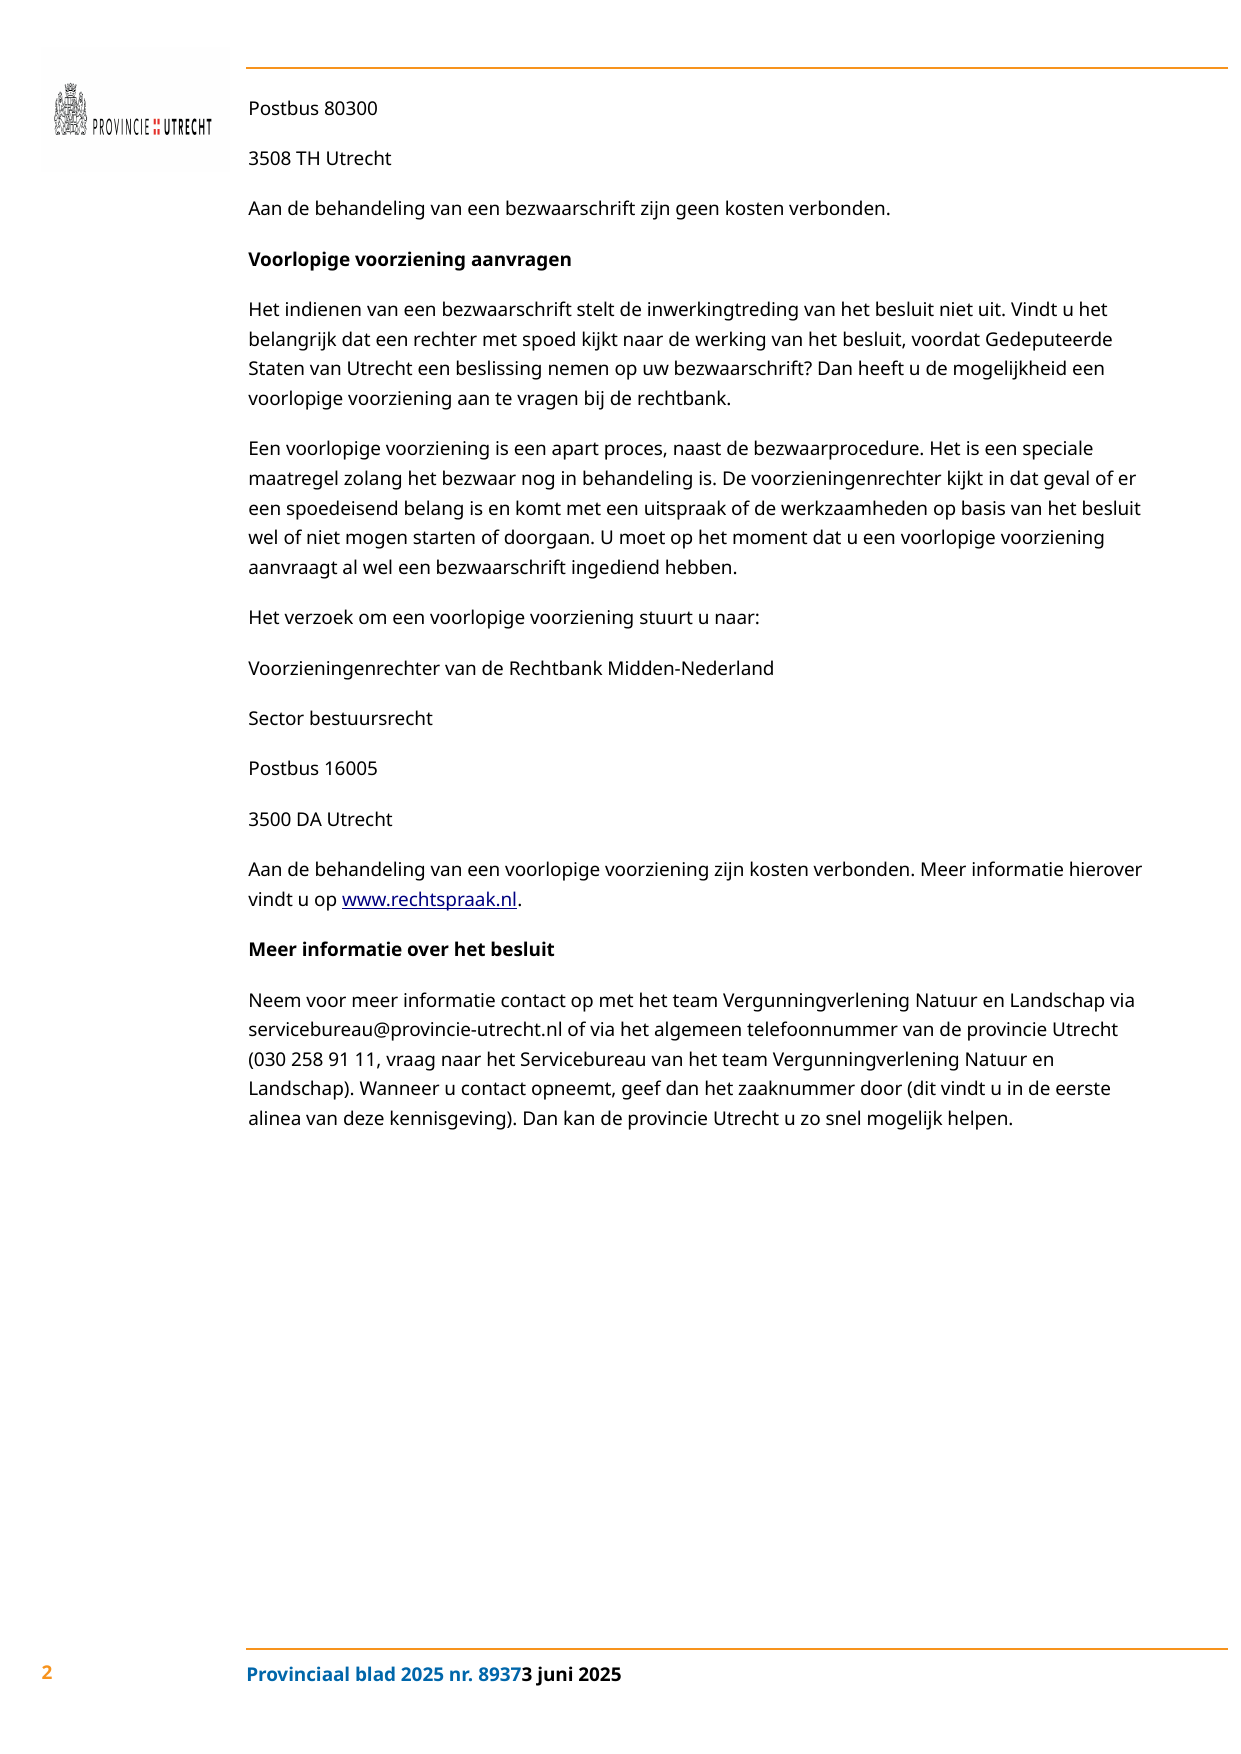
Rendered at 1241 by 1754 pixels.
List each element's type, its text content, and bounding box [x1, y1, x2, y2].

picture [41, 47, 231, 172]
text Het verzoek om een voorlopige voorziening stuurt u naar: [248, 604, 1152, 630]
text Sector bestuursrecht [248, 705, 1152, 731]
text Postbus 80300 [248, 95, 1152, 121]
text Een voorlopige voorziening is een apart proces, naast de bezwaarprocedure. Het is een speciale maatregel zolang het bezwaar nog in behandeling is. De voorzieningenrechter kijkt in dat geval of er een spoedeisend belang is en komt met een uitspraak of de werkzaamheden op basis van het besluit wel of niet mogen starten of doorgaan. U moet op het moment dat u een voorlopige voorziening aanvraagt al wel een bezwaarschrift ingediend hebben. [248, 436, 1152, 580]
text Aan de behandeling van een bezwaarschrift zijn geen kosten verbonden. [248, 196, 1152, 221]
text 3500 DA Utrecht [248, 806, 1152, 832]
text Postbus 16005 [248, 756, 1152, 781]
text Het indienen van een bezwaarschrift stelt de inwerkingtreding van het besluit niet uit. Vindt u het belangrijk dat een rechter met spoed kijkt naar de werking van het besluit, voordat Gedeputeerde Staten van Utrecht een beslissing nemen op uw bezwaarschrift? Dan heeft u de mogelijkheid een voorlopige voorziening aan te vragen bij de rechtbank. [248, 296, 1152, 411]
text 3508 TH Utrecht [248, 145, 1152, 171]
text Neem voor meer informatie contact op met het team Vergunningverlening Natuur en Landschap via servicebureau@provincie-utrecht.nl of via het algemeen telefoonnummer van de provincie Utrecht (030 258 91 11, vraag naar het Servicebureau van het team Vergunningverlening Natuur en Landschap). Wanneer u contact opneemt, geef dan het zaaknummer door (dit vindt u in de eerste alinea van deze kennisgeving). Dan kan de provincie Utrecht u zo snel mogelijk helpen. [248, 987, 1152, 1131]
text Voorzieningenrechter van de Rechtbank Midden-Nederland [248, 655, 1152, 681]
text Meer informatie over het besluit [248, 936, 1152, 962]
text Voorlopige voorziening aanvragen [248, 246, 1152, 272]
text Aan de behandeling van een voorlopige voorziening zijn kosten verbonden. Meer informatie hierover vindt u op www.rechtspraak.nl. [248, 856, 1152, 912]
